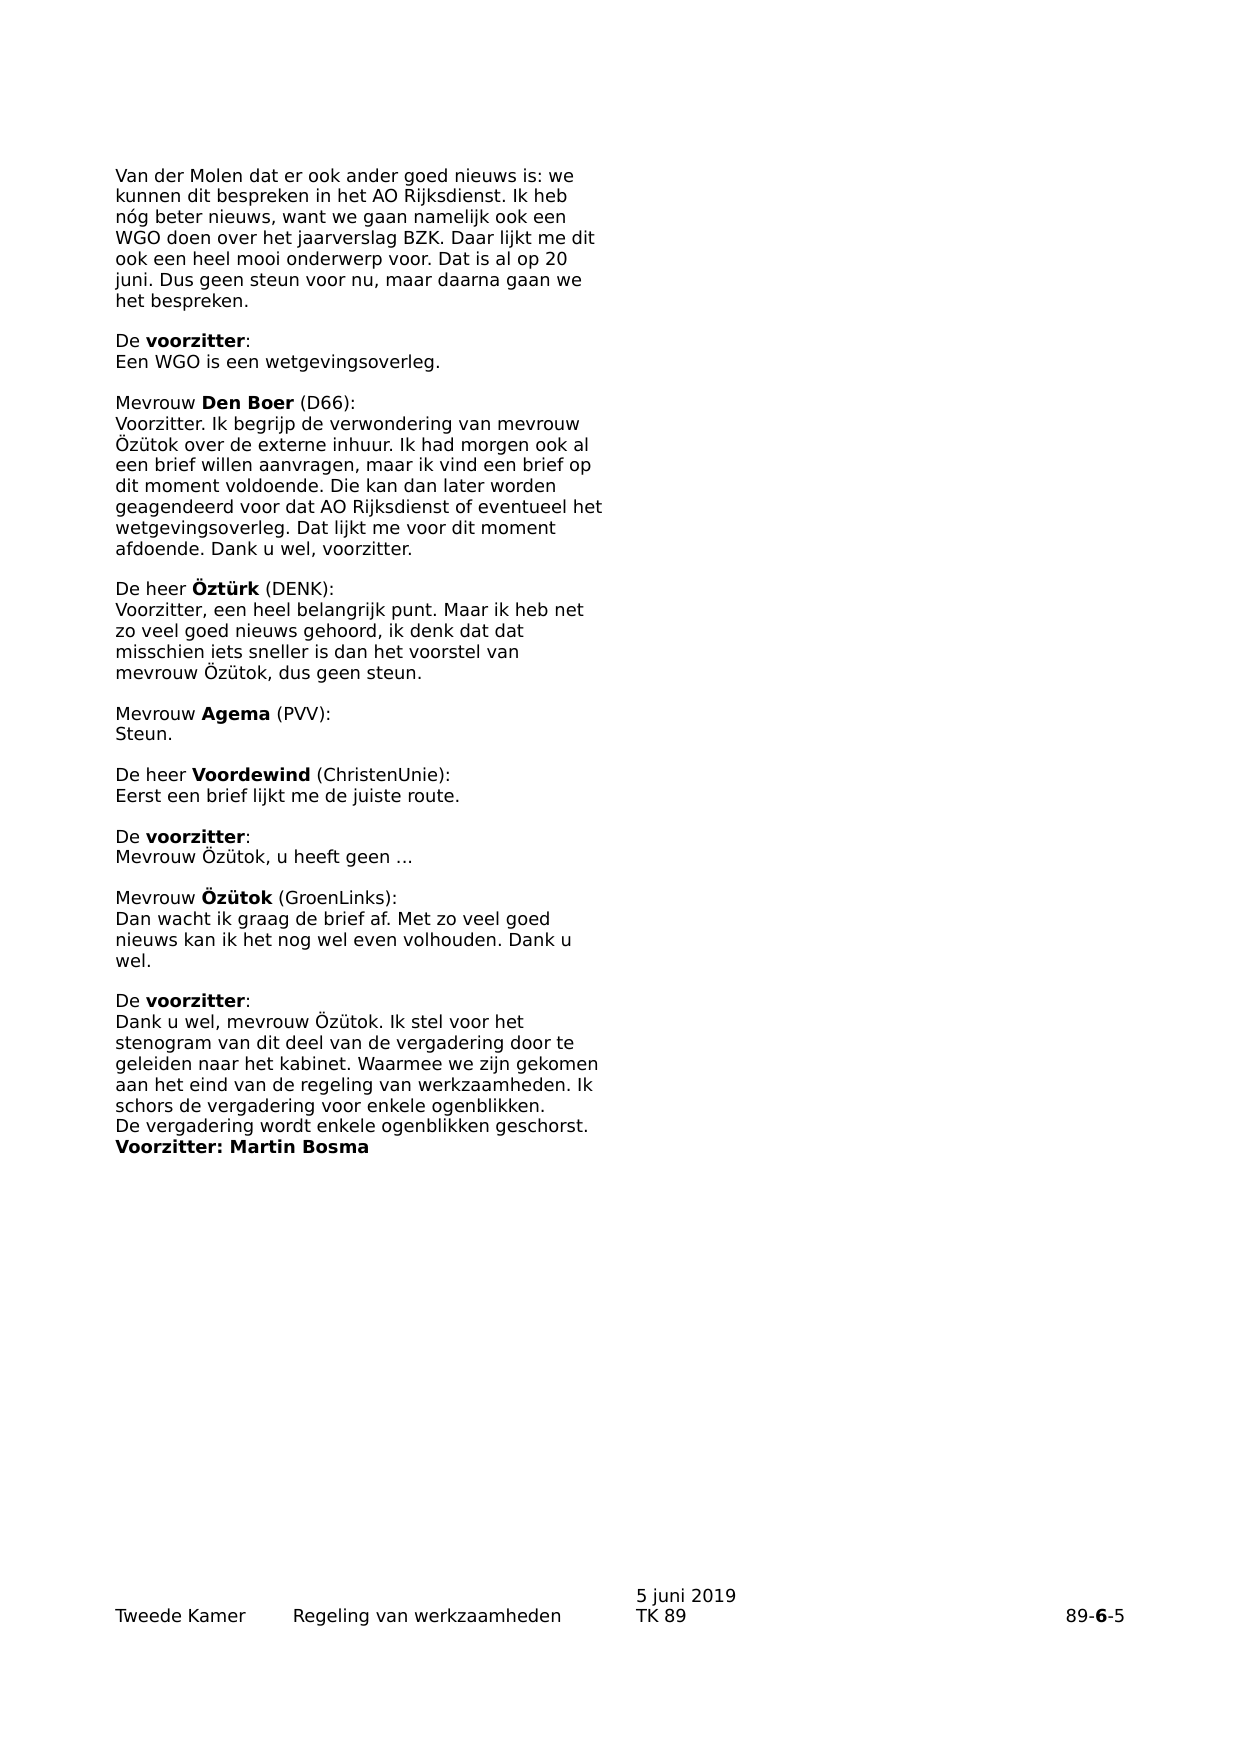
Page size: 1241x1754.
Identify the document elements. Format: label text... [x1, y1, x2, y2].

text De heer Öztürk (DENK): [115, 579, 605, 600]
text De voorzitter: [115, 331, 605, 352]
text Voorzitter. Ik begrijp de verwondering van mevrouw Özütok over de externe inhuur. Ik had morgen ook al een brief willen aanvragen, maar ik vind een brief op dit moment voldoende. Die kan dan later worden geagendeerd voor dat AO Rijksdienst of eventueel het wetgevingsoverleg. Dat lijkt me voor dit moment afdoende. Dank u wel, voorzitter. [115, 413, 605, 559]
text Dan wacht ik graag de brief af. Met zo veel goed nieuws kan ik het nog wel even volhouden. Dank u wel. [115, 909, 605, 971]
text Voorzitter: Martin Bosma [115, 1137, 605, 1158]
text Van der Molen dat er ook ander goed nieuws is: we kunnen dit bespreken in het AO Rijksdienst. Ik heb nóg beter nieuws, want we gaan namelijk ook een WGO doen over het jaarverslag BZK. Daar lijkt me dit ook een heel mooi onderwerp voor. Dat is al op 20 juni. Dus geen steun voor nu, maar daarna gaan we het bespreken. [115, 165, 605, 311]
text Mevrouw Agema (PVV): [115, 703, 605, 724]
text Eerst een brief lijkt me de juiste route. [115, 786, 605, 806]
text Steun. [115, 724, 605, 745]
text Een WGO is een wetgevingsoverleg. [115, 352, 605, 373]
text Mevrouw Den Boer (D66): [115, 393, 605, 413]
text De heer Voordewind (ChristenUnie): [115, 765, 605, 786]
text Dank u wel, mevrouw Özütok. Ik stel voor het stenogram van dit deel van de vergadering door te geleiden naar het kabinet. Waarmee we zijn gekomen aan het eind van de regeling van werkzaamheden. Ik schors de vergadering voor enkele ogenblikken. [115, 1012, 605, 1116]
text De voorzitter: [115, 991, 605, 1012]
text Mevrouw Özütok, u heeft geen ... [115, 847, 605, 868]
text Voorzitter, een heel belangrijk punt. Maar ik heb net zo veel goed nieuws gehoord, ik denk dat dat misschien iets sneller is dan het voorstel van mevrouw Özütok, dus geen steun. [115, 600, 605, 683]
text De vergadering wordt enkele ogenblikken geschorst. [115, 1116, 605, 1137]
text De voorzitter: [115, 826, 605, 847]
text Mevrouw Özütok (GroenLinks): [115, 888, 605, 909]
